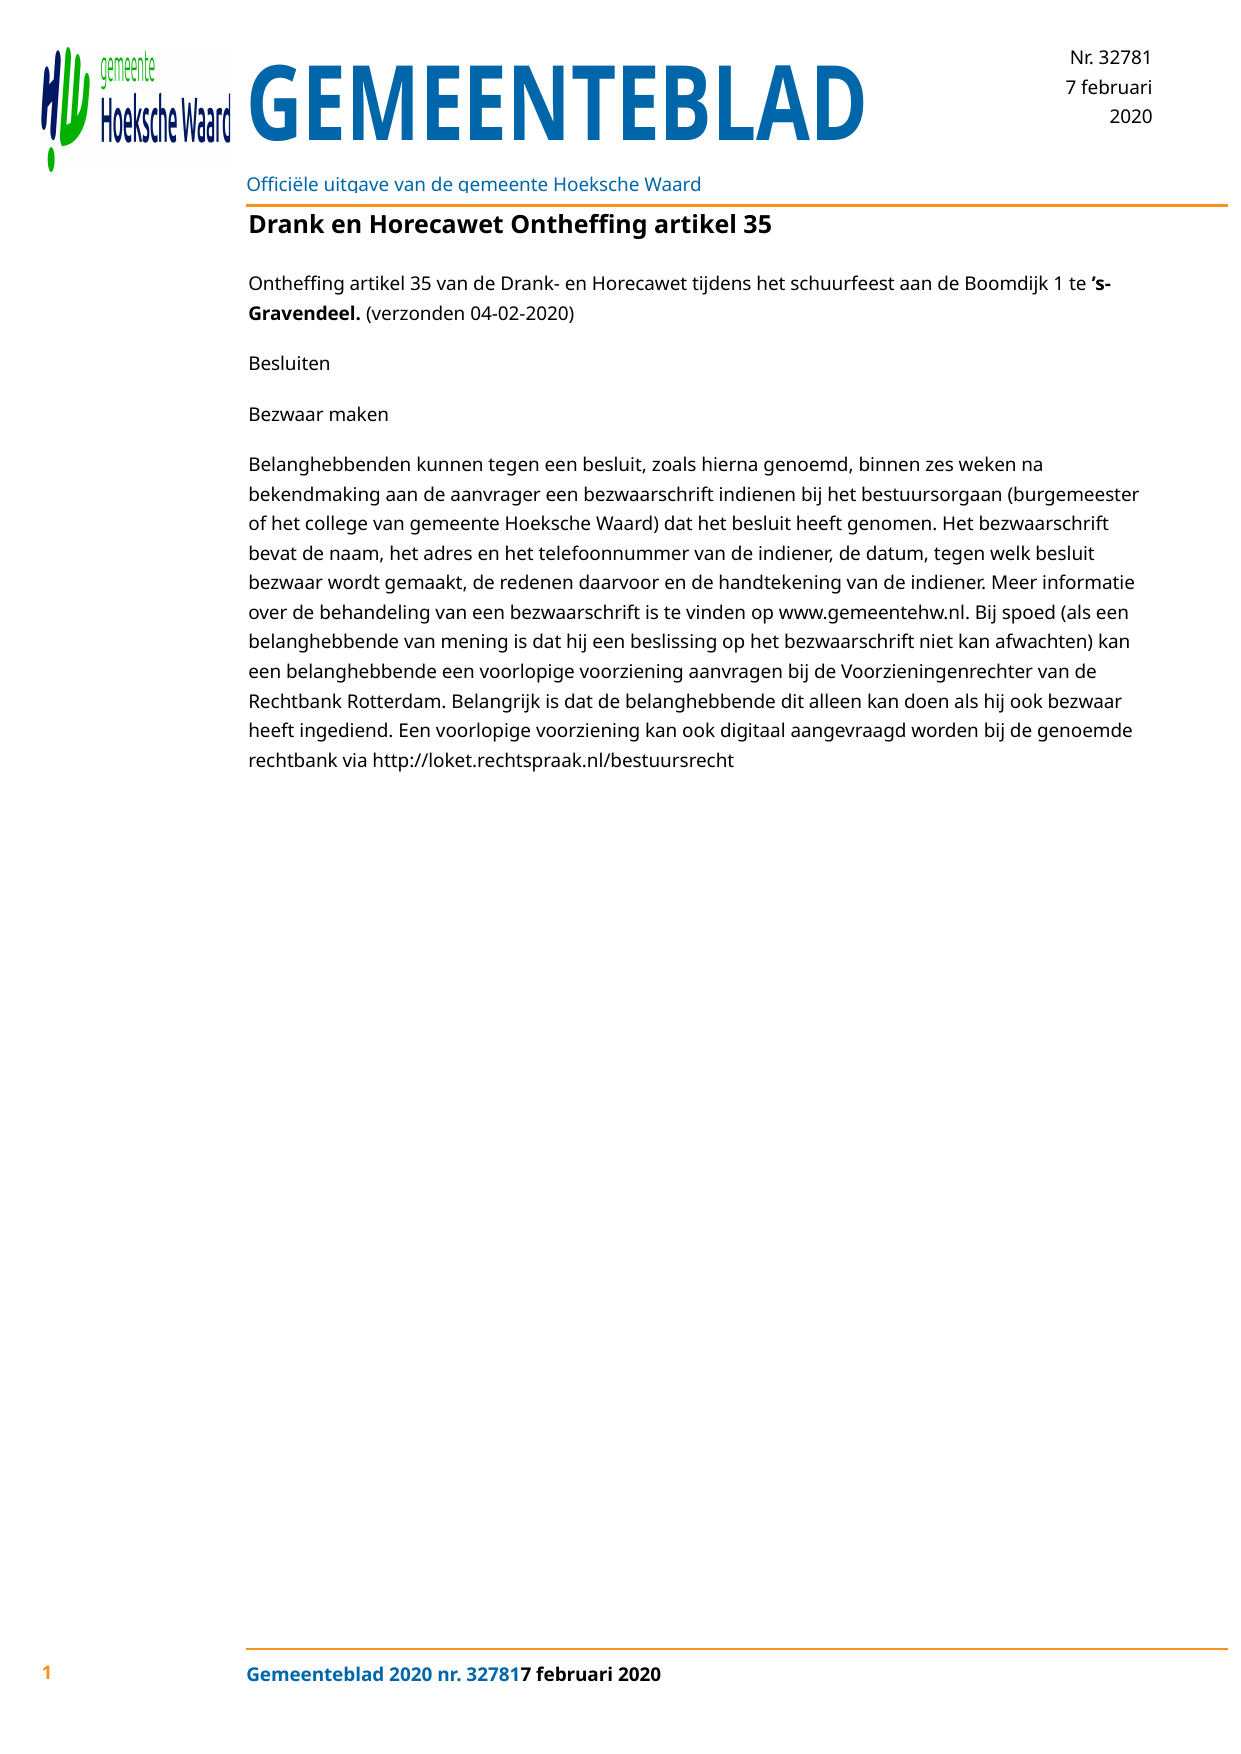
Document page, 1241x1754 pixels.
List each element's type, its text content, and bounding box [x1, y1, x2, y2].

text Drank en Horecawet Ontheffing artikel 35 [248, 207, 1152, 241]
text Belanghebbenden kunnen tegen een besluit, zoals hierna genoemd, binnen zes weken na bekendmaking aan de aanvrager een bezwaarschrift indienen bij het bestuursorgaan (burgemeester of het college van gemeente Hoeksche Waard) dat het besluit heeft genomen. Het bezwaarschrift bevat de naam, het adres en het telefoonnummer van de indiener, de datum, tegen welk besluit bezwaar wordt gemaakt, de redenen daarvoor en de handtekening van de indiener. Meer informatie over de behandeling van een bezwaarschrift is te vinden op www.gemeentehw.nl. Bij spoed (als een belanghebbende van mening is dat hij een beslissing op het bezwaarschrift niet kan afwachten) kan een belanghebbende een voorlopige voorziening aanvragen bij de Voorzieningenrechter van de Rechtbank Rotterdam. Belangrijk is dat de belanghebbende dit alleen kan doen als hij ook bezwaar heeft ingediend. Een voorlopige voorziening kan ook digitaal aangevraagd worden bij de genoemde rechtbank via http://loket.rechtspraak.nl/bestuursrecht [248, 451, 1152, 773]
text Bezwaar maken [248, 401, 1152, 426]
text Ontheffing artikel 35 van de Drank- en Horecawet tijdens het schuurfeest aan de Boomdijk 1 te ’s-Gravendeel. (verzonden 04-02-2020) [248, 270, 1152, 326]
picture [41, 47, 231, 172]
text Besluiten [248, 350, 1152, 376]
